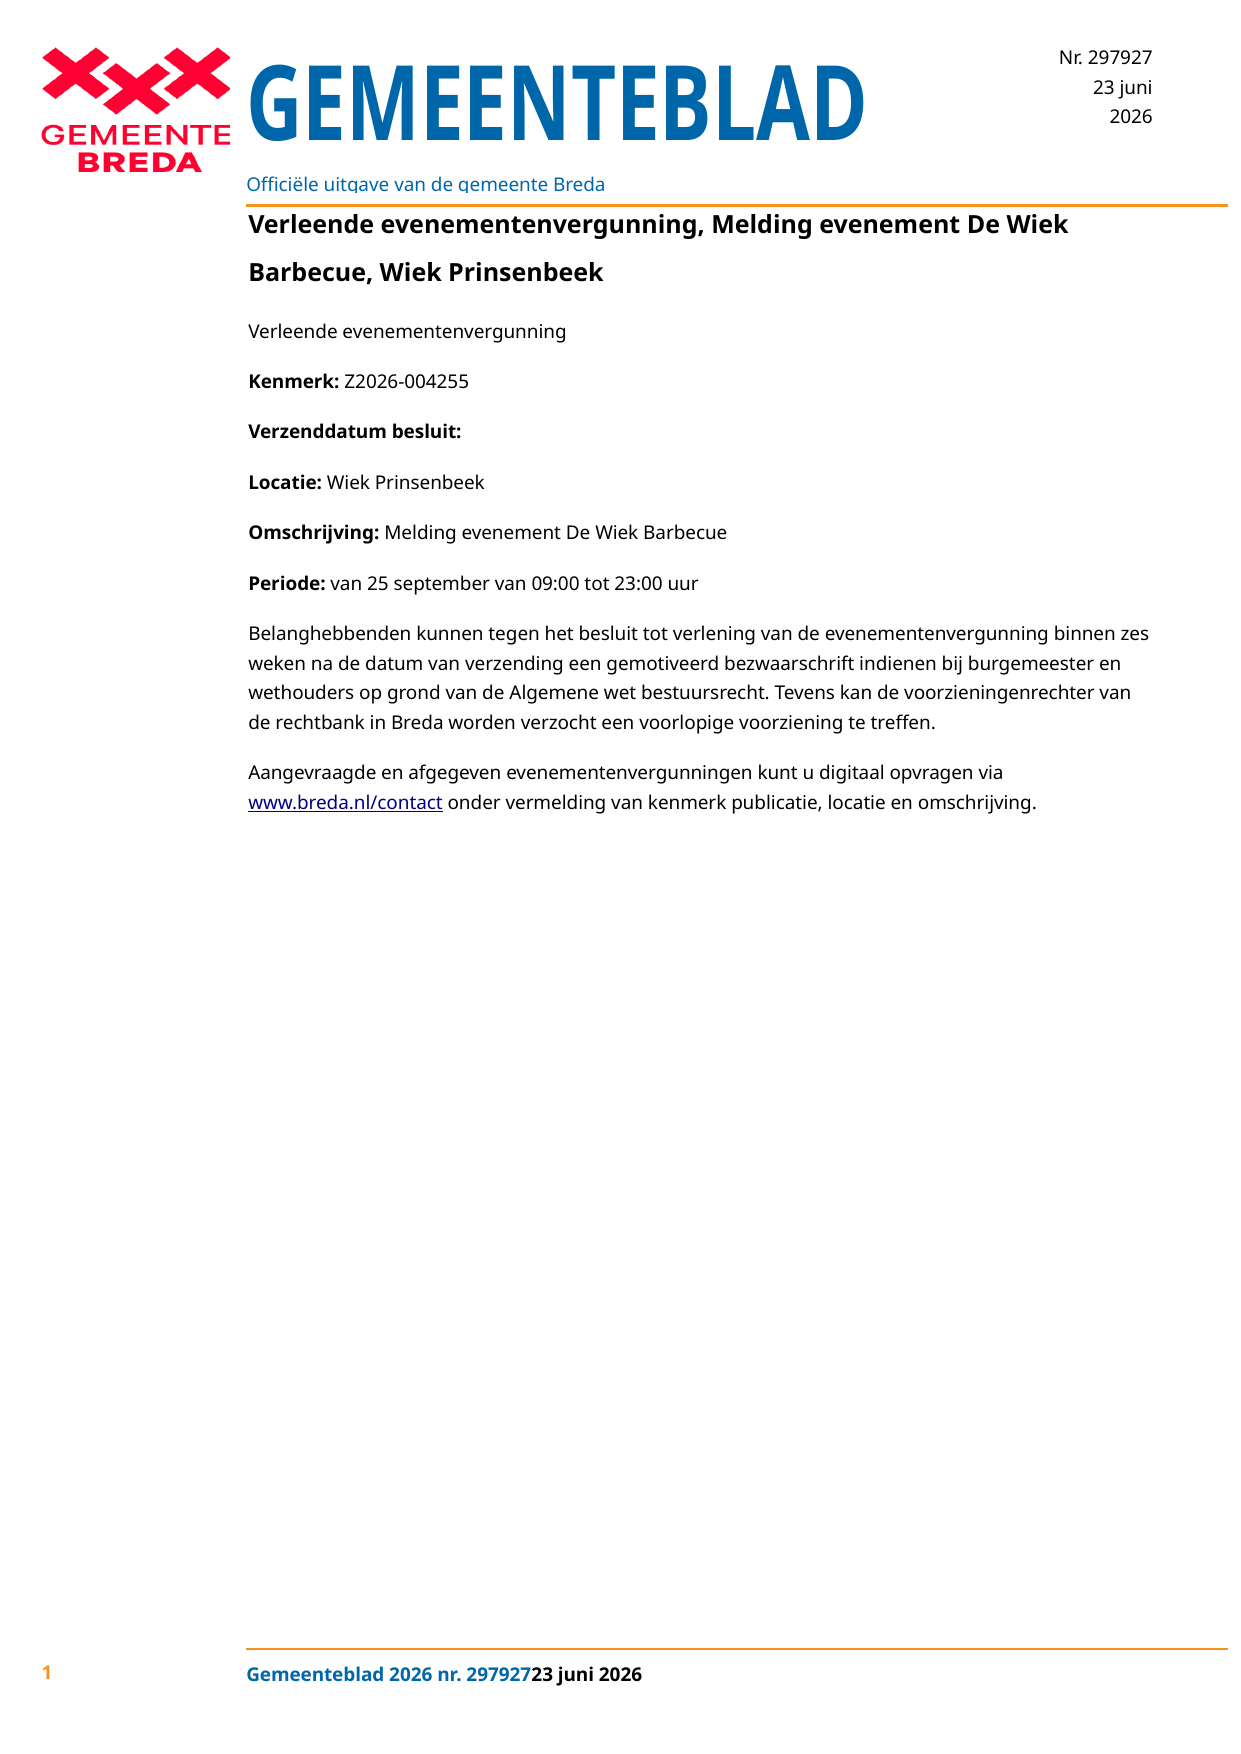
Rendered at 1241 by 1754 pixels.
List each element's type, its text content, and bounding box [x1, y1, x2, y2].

text Aangevraagde en afgegeven evenementenvergunningen kunt u digitaal opvragen via www.breda.nl/contact onder vermelding van kenmerk publicatie, locatie en omschrijving. [248, 759, 1152, 815]
text Locatie: Wiek Prinsenbeek [248, 469, 1152, 495]
text Verzenddatum besluit: [248, 419, 1152, 444]
text Kenmerk: Z2026-004255 [248, 368, 1152, 394]
picture [41, 47, 231, 172]
text Omschrijving: Melding evenement De Wiek Barbecue [248, 519, 1152, 545]
text Verleende evenementenvergunning, Melding evenement De Wiek Barbecue, Wiek Prinsenbeek [248, 207, 1152, 288]
text Periode: van 25 september van 09:00 tot 23:00 uur [248, 570, 1152, 596]
text Verleende evenementenvergunning [248, 318, 1152, 344]
text Belanghebbenden kunnen tegen het besluit tot verlening van de evenementenvergunning binnen zes weken na de datum van verzending een gemotiveerd bezwaarschrift indienen bij burgemeester en wethouders op grond van de Algemene wet bestuursrecht. Tevens kan de voorzieningenrechter van de rechtbank in Breda worden verzocht een voorlopige voorziening te treffen. [248, 620, 1152, 735]
